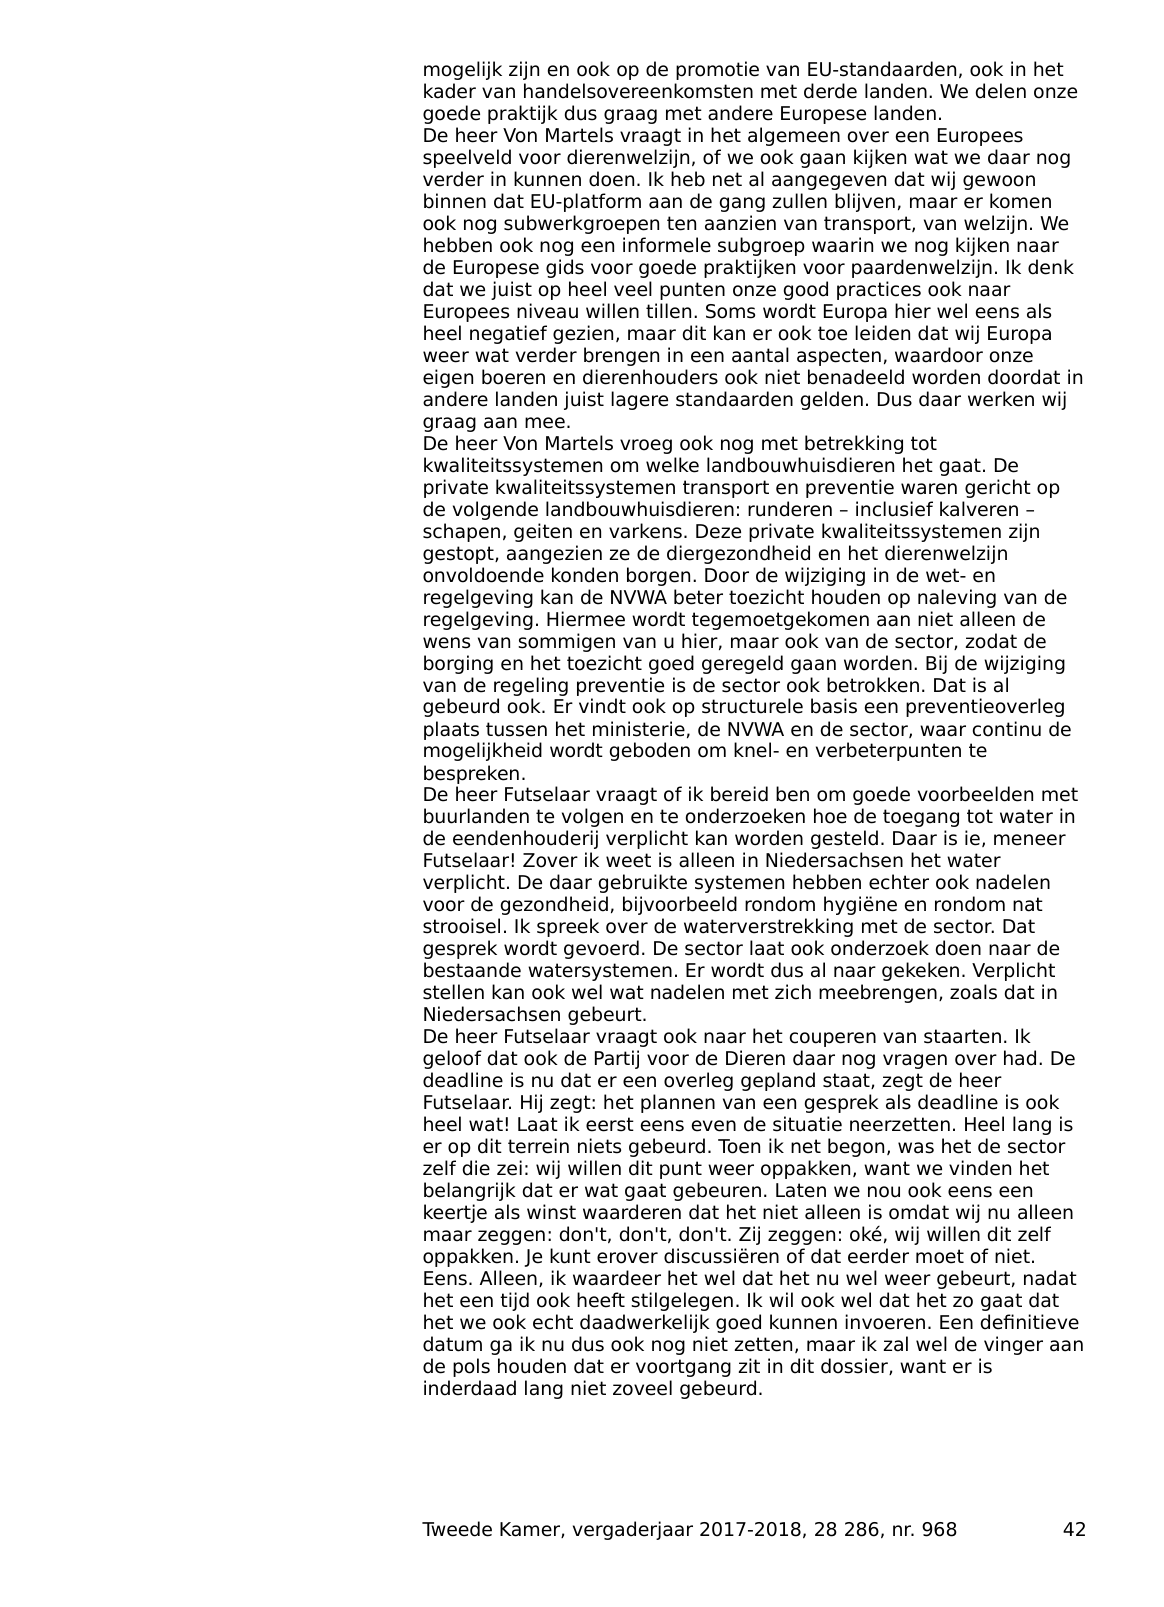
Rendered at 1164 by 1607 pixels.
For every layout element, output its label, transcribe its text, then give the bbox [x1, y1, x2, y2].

text De heer Von Martels vroeg ook nog met betrekking tot kwaliteitssystemen om welke landbouwhuisdieren het gaat. De private kwaliteitssystemen transport en preventie waren gericht op de volgende landbouwhuisdieren: runderen – inclusief kalveren – schapen, geiten en varkens. Deze private kwaliteitssystemen zijn gestopt, aangezien ze de diergezondheid en het dierenwelzijn onvoldoende konden borgen. Door de wijziging in de wet- en regelgeving kan de NVWA beter toezicht houden op naleving van de regelgeving. Hiermee wordt tegemoetgekomen aan niet alleen de wens van sommigen van u hier, maar ook van de sector, zodat de borging en het toezicht goed geregeld gaan worden. Bij de wijziging van de regeling preventie is de sector ook betrokken. Dat is al gebeurd ook. Er vindt ook op structurele basis een preventieoverleg plaats tussen het ministerie, de NVWA en de sector, waar continu de mogelijkheid wordt geboden om knel- en verbeterpunten te bespreken. [422, 433, 1087, 784]
text De heer Futselaar vraagt of ik bereid ben om goede voorbeelden met buurlanden te volgen en te onderzoeken hoe de toegang tot water in de eendenhouderij verplicht kan worden gesteld. Daar is ie, meneer Futselaar! Zover ik weet is alleen in Niedersachsen het water verplicht. De daar gebruikte systemen hebben echter ook nadelen voor de gezondheid, bijvoorbeeld rondom hygiëne en rondom nat strooisel. Ik spreek over de waterverstrekking met de sector. Dat gesprek wordt gevoerd. De sector laat ook onderzoek doen naar de bestaande watersystemen. Er wordt dus al naar gekeken. Verplicht stellen kan ook wel wat nadelen met zich meebrengen, zoals dat in Niedersachsen gebeurt. [422, 784, 1087, 1026]
text De heer Futselaar vraagt ook naar het couperen van staarten. Ik geloof dat ook de Partij voor de Dieren daar nog vragen over had. De deadline is nu dat er een overleg gepland staat, zegt de heer Futselaar. Hij zegt: het plannen van een gesprek als deadline is ook heel wat! Laat ik eerst eens even de situatie neerzetten. Heel lang is er op dit terrein niets gebeurd. Toen ik net begon, was het de sector zelf die zei: wij willen dit punt weer oppakken, want we vinden het belangrijk dat er wat gaat gebeuren. Laten we nou ook eens een keertje als winst waarderen dat het niet alleen is omdat wij nu alleen maar zeggen: don't, don't, don't. Zij zeggen: oké, wij willen dit zelf oppakken. Je kunt erover discussiëren of dat eerder moet of niet. Eens. Alleen, ik waardeer het wel dat het nu wel weer gebeurt, nadat het een tijd ook heeft stilgelegen. Ik wil ook wel dat het zo gaat dat het we ook echt daadwerkelijk goed kunnen invoeren. Een definitieve datum ga ik nu dus ook nog niet zetten, maar ik zal wel de vinger aan de pols houden dat er voortgang zit in dit dossier, want er is inderdaad lang niet zoveel gebeurd. [422, 1026, 1087, 1400]
text mogelijk zijn en ook op de promotie van EU-standaarden, ook in het kader van handelsovereenkomsten met derde landen. We delen onze goede praktijk dus graag met andere Europese landen. [422, 59, 1087, 125]
text De heer Von Martels vraagt in het algemeen over een Europees speelveld voor dierenwelzijn, of we ook gaan kijken wat we daar nog verder in kunnen doen. Ik heb net al aangegeven dat wij gewoon binnen dat EU-platform aan de gang zullen blijven, maar er komen ook nog subwerkgroepen ten aanzien van transport, van welzijn. We hebben ook nog een informele subgroep waarin we nog kijken naar de Europese gids voor goede praktijken voor paardenwelzijn. Ik denk dat we juist op heel veel punten onze good practices ook naar Europees niveau willen tillen. Soms wordt Europa hier wel eens als heel negatief gezien, maar dit kan er ook toe leiden dat wij Europa weer wat verder brengen in een aantal aspecten, waardoor onze eigen boeren en dierenhouders ook niet benadeeld worden doordat in andere landen juist lagere standaarden gelden. Dus daar werken wij graag aan mee. [422, 125, 1087, 433]
